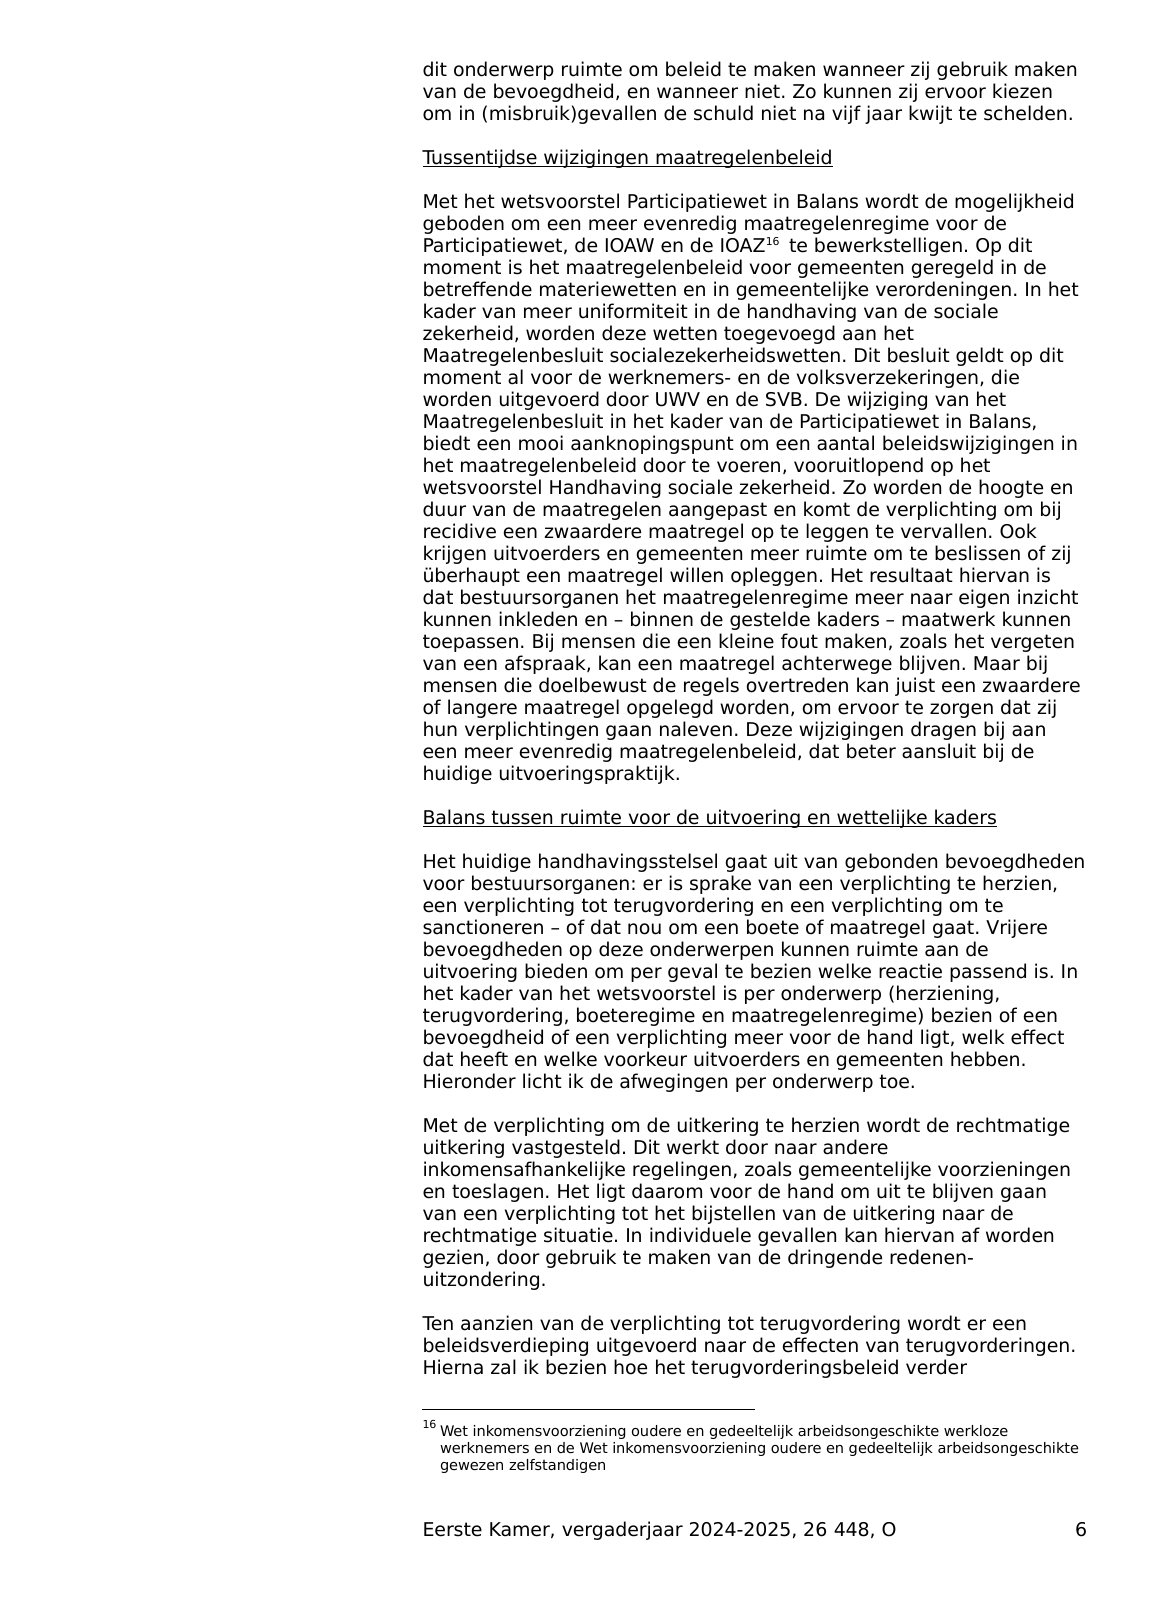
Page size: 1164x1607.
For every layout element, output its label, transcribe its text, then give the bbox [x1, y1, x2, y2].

subtitle Balans tussen ruimte voor de uitvoering en wettelijke kaders [422, 807, 1087, 829]
text Ten aanzien van de verplichting tot terugvordering wordt er een beleidsverdieping uitgevoerd naar de effecten van terugvorderingen. Hierna zal ik bezien hoe het terugvorderingsbeleid verder [422, 1313, 1087, 1379]
text Wet inkomensvoorziening oudere en gedeeltelijk arbeidsongeschikte werkloze werknemers en de Wet inkomensvoorziening oudere en gedeeltelijk arbeidsongeschikte gewezen zelfstandigen [422, 1418, 1087, 1474]
text Het huidige handhavingsstelsel gaat uit van gebonden bevoegdheden voor bestuursorganen: er is sprake van een verplichting te herzien, een verplichting tot terugvordering en een verplichting om te sanctioneren – of dat nou om een boete of maatregel gaat. Vrijere bevoegdheden op deze onderwerpen kunnen ruimte aan de uitvoering bieden om per geval te bezien welke reactie passend is. In het kader van het wetsvoorstel is per onderwerp (herziening, terugvordering, boeteregime en maatregelenregime) bezien of een bevoegdheid of een verplichting meer voor de hand ligt, welk effect dat heeft en welke voorkeur uitvoerders en gemeenten hebben. Hieronder licht ik de afwegingen per onderwerp toe. [422, 851, 1087, 1093]
subtitle Tussentijdse wijzigingen maatregelenbeleid [422, 147, 1087, 169]
text Met het wetsvoorstel Participatiewet in Balans wordt de mogelijkheid geboden om een meer evenredig maatregelenregime voor de Participatiewet, de IOAW en de IOAZ te bewerkstelligen. Op dit moment is het maatregelenbeleid voor gemeenten geregeld in de betreffende materiewetten en in gemeentelijke verordeningen. In het kader van meer uniformiteit in de handhaving van de sociale zekerheid, worden deze wetten toegevoegd aan het Maatregelenbesluit socialezekerheidswetten. Dit besluit geldt op dit moment al voor de werknemers- en de volksverzekeringen, die worden uitgevoerd door UWV en de SVB. De wijziging van het Maatregelenbesluit in het kader van de Participatiewet in Balans, biedt een mooi aanknopingspunt om een aantal beleidswijzigingen in het maatregelenbeleid door te voeren, vooruitlopend op het wetsvoorstel Handhaving sociale zekerheid. Zo worden de hoogte en duur van de maatregelen aangepast en komt de verplichting om bij recidive een zwaardere maatregel op te leggen te vervallen. Ook krijgen uitvoerders en gemeenten meer ruimte om te beslissen of zij überhaupt een maatregel willen opleggen. Het resultaat hiervan is dat bestuursorganen het maatregelenregime meer naar eigen inzicht kunnen inkleden en – binnen de gestelde kaders – maatwerk kunnen toepassen. Bij mensen die een kleine fout maken, zoals het vergeten van een afspraak, kan een maatregel achterwege blijven. Maar bij mensen die doelbewust de regels overtreden kan juist een zwaardere of langere maatregel opgelegd worden, om ervoor te zorgen dat zij hun verplichtingen gaan naleven. Deze wijzigingen dragen bij aan een meer evenredig maatregelenbeleid, dat beter aansluit bij de huidige uitvoeringspraktijk. [422, 191, 1087, 785]
text dit onderwerp ruimte om beleid te maken wanneer zij gebruik maken van de bevoegdheid, en wanneer niet. Zo kunnen zij ervoor kiezen om in (misbruik)gevallen de schuld niet na vijf jaar kwijt te schelden. [422, 59, 1087, 125]
text Met de verplichting om de uitkering te herzien wordt de rechtmatige uitkering vastgesteld. Dit werkt door naar andere inkomensafhankelijke regelingen, zoals gemeentelijke voorzieningen en toeslagen. Het ligt daarom voor de hand om uit te blijven gaan van een verplichting tot het bijstellen van de uitkering naar de rechtmatige situatie. In individuele gevallen kan hiervan af worden gezien, door gebruik te maken van de dringende redenen-uitzondering. [422, 1115, 1087, 1291]
